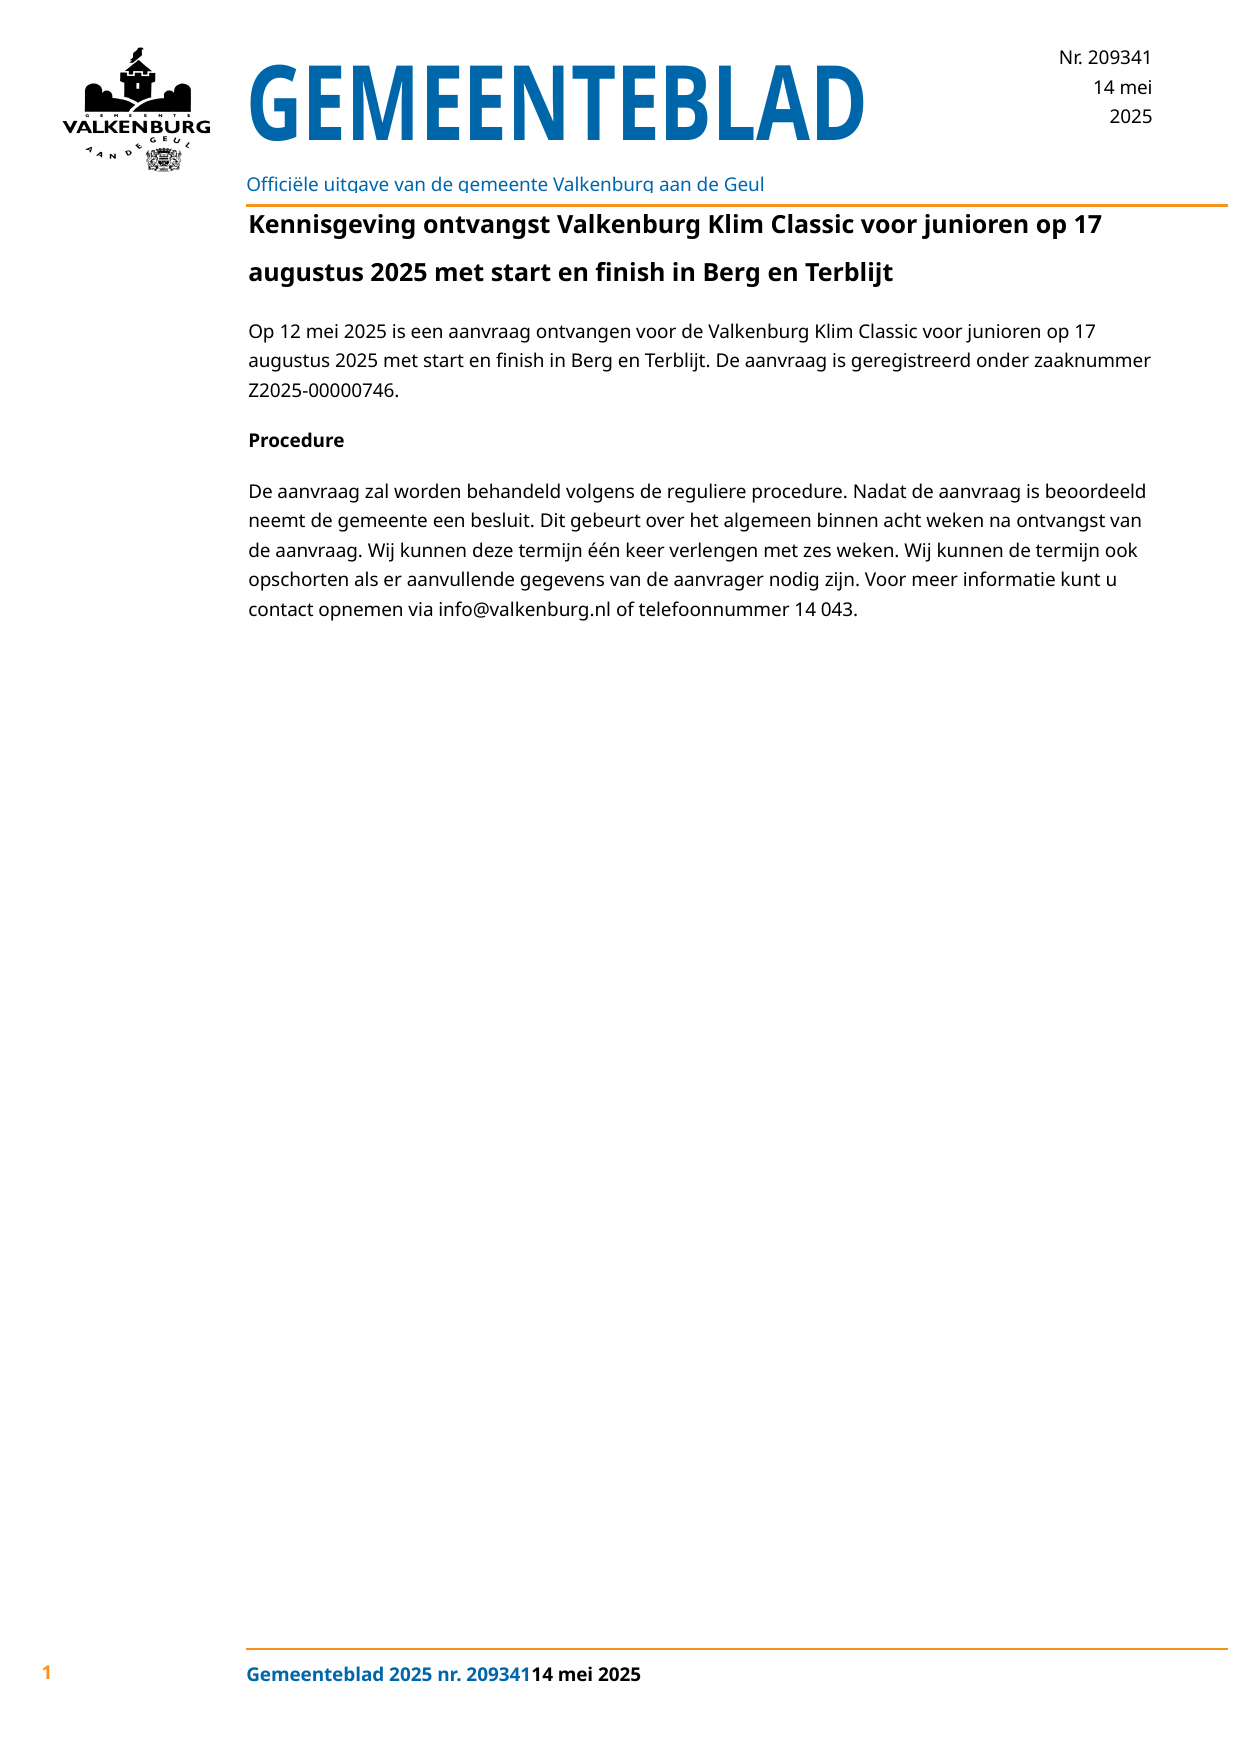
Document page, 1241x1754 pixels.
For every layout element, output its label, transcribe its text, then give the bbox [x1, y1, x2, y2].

text De aanvraag zal worden behandeld volgens de reguliere procedure. Nadat de aanvraag is beoordeeld neemt de gemeente een besluit. Dit gebeurt over het algemeen binnen acht weken na ontvangst van de aanvraag. Wij kunnen deze termijn één keer verlengen met zes weken. Wij kunnen de termijn ook opschorten als er aanvullende gegevens van de aanvrager nodig zijn. Voor meer informatie kunt u contact opnemen via info@valkenburg.nl of telefoonnummer 14 043. [248, 478, 1152, 622]
picture [41, 47, 231, 172]
text Op 12 mei 2025 is een aanvraag ontvangen voor de Valkenburg Klim Classic voor junioren op 17 augustus 2025 met start en finish in Berg en Terblijt. De aanvraag is geregistreerd onder zaaknummer Z2025-00000746. [248, 318, 1152, 403]
text Kennisgeving ontvangst Valkenburg Klim Classic voor junioren op 17 augustus 2025 met start en finish in Berg en Terblijt [248, 207, 1152, 288]
text Procedure [248, 427, 1152, 453]
